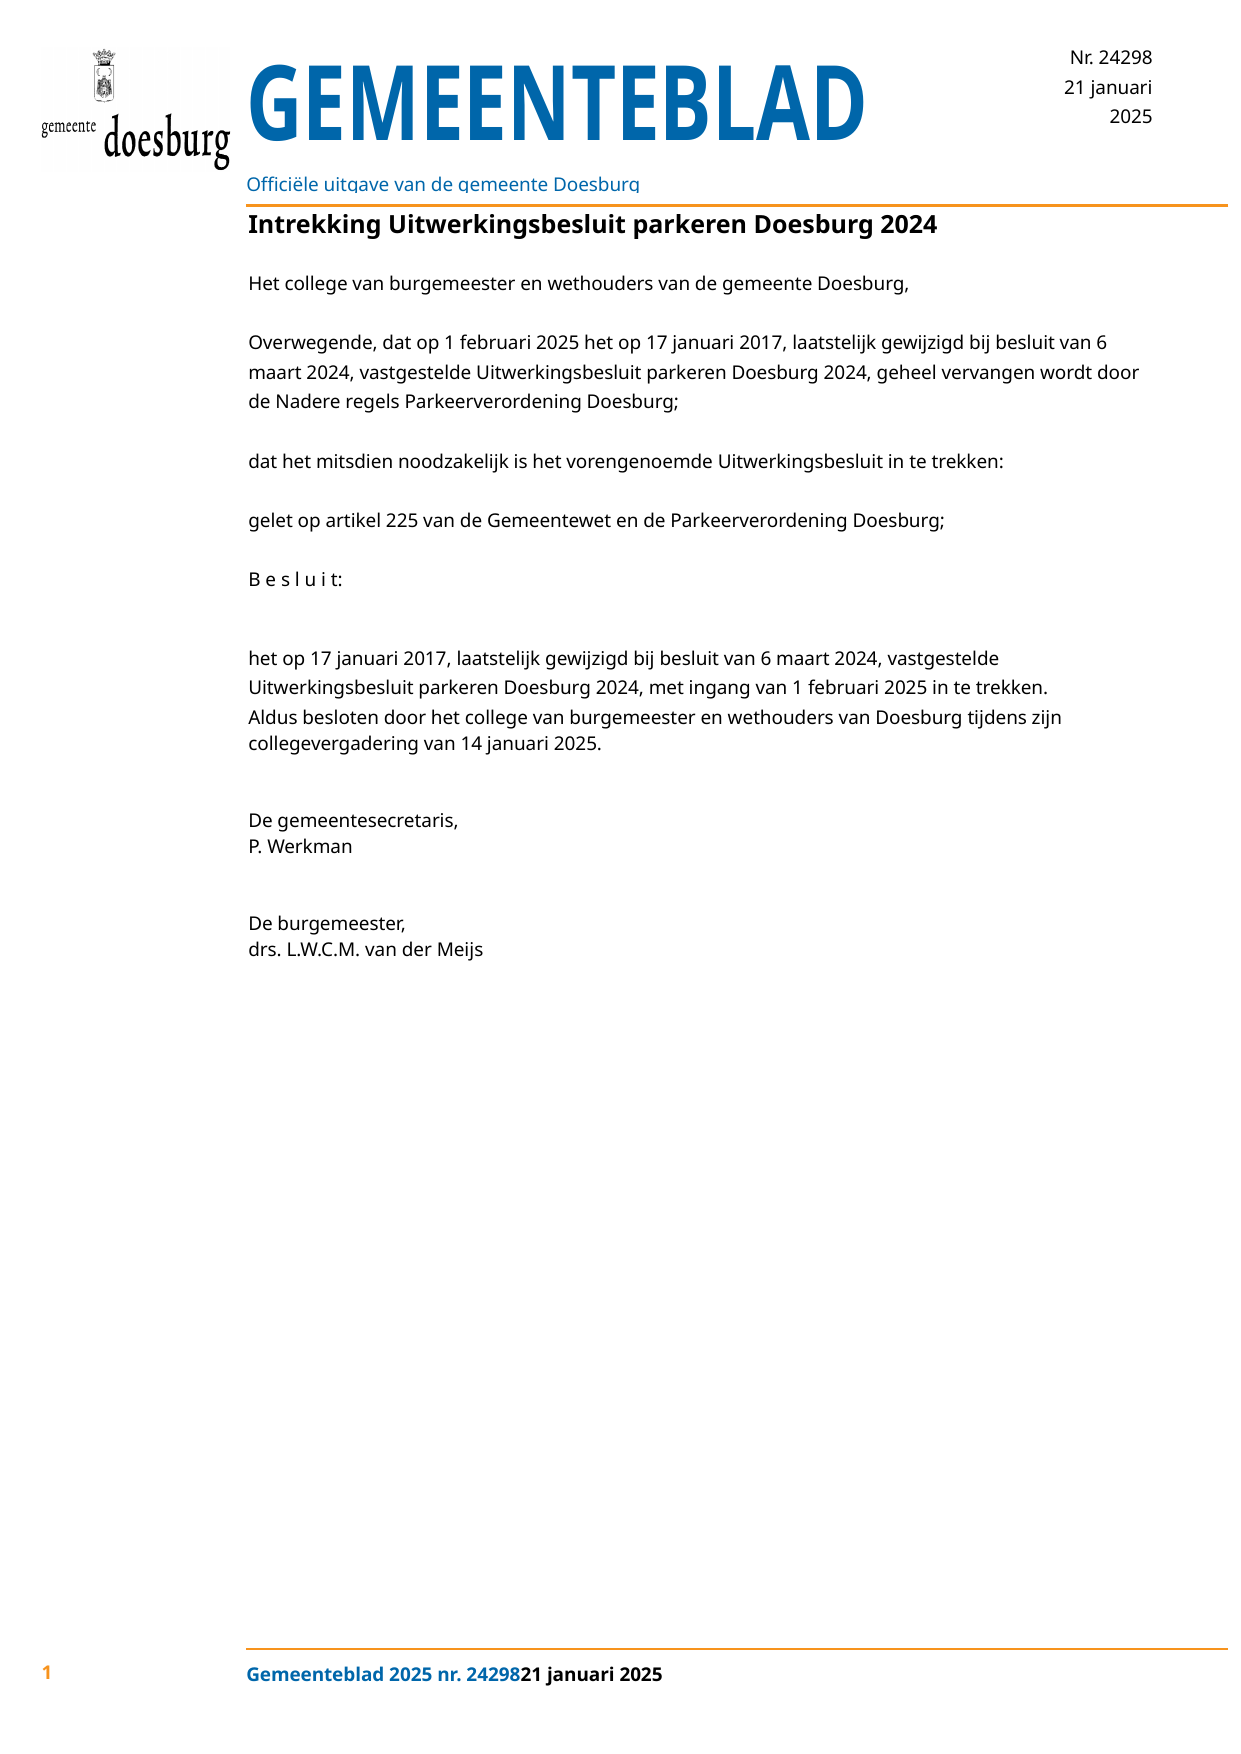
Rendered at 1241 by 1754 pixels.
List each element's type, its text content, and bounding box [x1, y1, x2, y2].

text P. Werkman [248, 833, 1152, 858]
text drs. L.W.C.M. van der Meijs [248, 936, 1152, 961]
text Het college van burgemeester en wethouders van de gemeente Doesburg, [248, 270, 1152, 296]
text B e s l u i t: [248, 566, 1152, 592]
text De burgemeester, [248, 910, 1152, 936]
text gelet op artikel 225 van de Gemeentewet en de Parkeerverordening Doesburg; [248, 507, 1152, 533]
text dat het mitsdien noodzakelijk is het vorengenoemde Uitwerkingsbesluit in te trekken: [248, 448, 1152, 473]
picture [41, 47, 231, 172]
text De gemeentesecretaris, [248, 807, 1152, 833]
text het op 17 januari 2017, laatstelijk gewijzigd bij besluit van 6 maart 2024, vastgestelde Uitwerkingsbesluit parkeren Doesburg 2024, met ingang van 1 februari 2025 in te trekken. [248, 645, 1152, 700]
text Intrekking Uitwerkingsbesluit parkeren Doesburg 2024 [248, 207, 1152, 241]
text Aldus besloten door het college van burgemeester en wethouders van Doesburg tijdens zijn collegevergadering van 14 januari 2025. [248, 704, 1152, 756]
text Overwegende, dat op 1 februari 2025 het op 17 januari 2017, laatstelijk gewijzigd bij besluit van 6 maart 2024, vastgestelde Uitwerkingsbesluit parkeren Doesburg 2024, geheel vervangen wordt door de Nadere regels Parkeerverordening Doesburg; [248, 329, 1152, 414]
